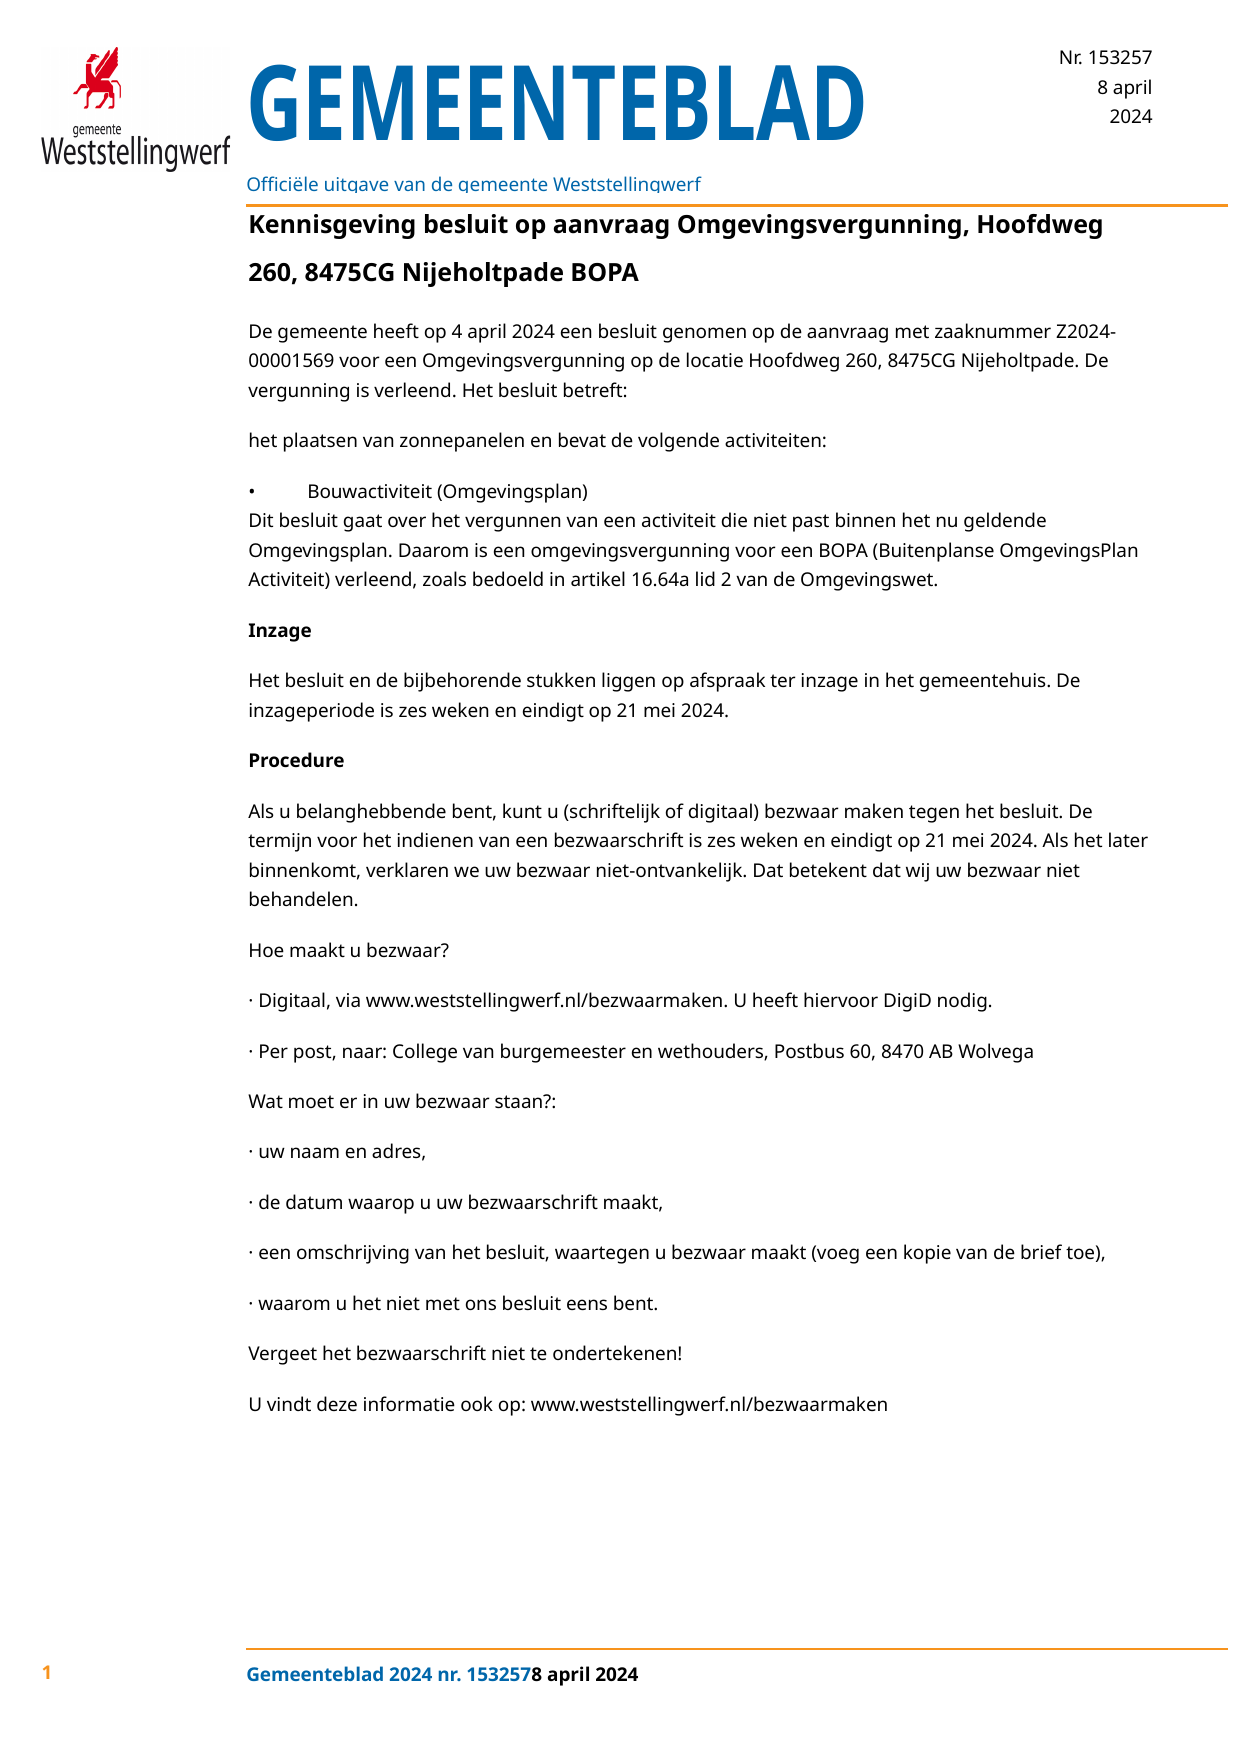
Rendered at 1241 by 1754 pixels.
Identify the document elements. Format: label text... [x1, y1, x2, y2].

text Vergeet het bezwaarschrift niet te ondertekenen! [248, 1340, 1152, 1366]
text · Digitaal, via www.weststellingwerf.nl/bezwaarmaken. U heeft hiervoor DigiD nodig. [248, 987, 1152, 1013]
text Kennisgeving besluit op aanvraag Omgevingsvergunning, Hoofdweg 260, 8475CG Nijeholtpade BOPA [248, 207, 1152, 288]
text het plaatsen van zonnepanelen en bevat de volgende activiteiten: [248, 427, 1152, 453]
text Hoe maakt u bezwaar? [248, 937, 1152, 963]
text · Per post, naar: College van burgemeester en wethouders, Postbus 60, 8470 AB Wolvega [248, 1038, 1152, 1064]
text Procedure [248, 747, 1152, 773]
text · een omschrijving van het besluit, waartegen u bezwaar maakt (voeg een kopie van de brief toe), [248, 1239, 1152, 1265]
text · waarom u het niet met ons besluit eens bent. [248, 1290, 1152, 1316]
picture [41, 47, 231, 172]
text Wat moet er in uw bezwaar staan?: [248, 1088, 1152, 1114]
text U vindt deze informatie ook op: www.weststellingwerf.nl/bezwaarmaken [248, 1391, 1152, 1417]
text Dit besluit gaat over het vergunnen van een activiteit die niet past binnen het nu geldende Omgevingsplan. Daarom is een omgevingsvergunning voor een BOPA (Buitenplanse OmgevingsPlan Activiteit) verleend, zoals bedoeld in artikel 16.64a lid 2 van de Omgevingswet. [248, 507, 1152, 592]
text Het besluit en de bijbehorende stukken liggen op afspraak ter inzage in het gemeentehuis. De inzageperiode is zes weken en eindigt op 21 mei 2024. [248, 667, 1152, 723]
list Bouwactiviteit (Omgevingsplan) [248, 478, 1152, 504]
text De gemeente heeft op 4 april 2024 een besluit genomen op de aanvraag met zaaknummer Z2024-00001569 voor een Omgevingsvergunning op de locatie Hoofdweg 260, 8475CG Nijeholtpade. De vergunning is verleend. Het besluit betreft: [248, 318, 1152, 403]
text · uw naam en adres, [248, 1139, 1152, 1164]
text Inzage [248, 617, 1152, 643]
text · de datum waarop u uw bezwaarschrift maakt, [248, 1189, 1152, 1215]
text Als u belanghebbende bent, kunt u (schriftelijk of digitaal) bezwaar maken tegen het besluit. De termijn voor het indienen van een bezwaarschrift is zes weken en eindigt op 21 mei 2024. Als het later binnenkomt, verklaren we uw bezwaar niet-ontvankelijk. Dat betekent dat wij uw bezwaar niet behandelen. [248, 798, 1152, 912]
